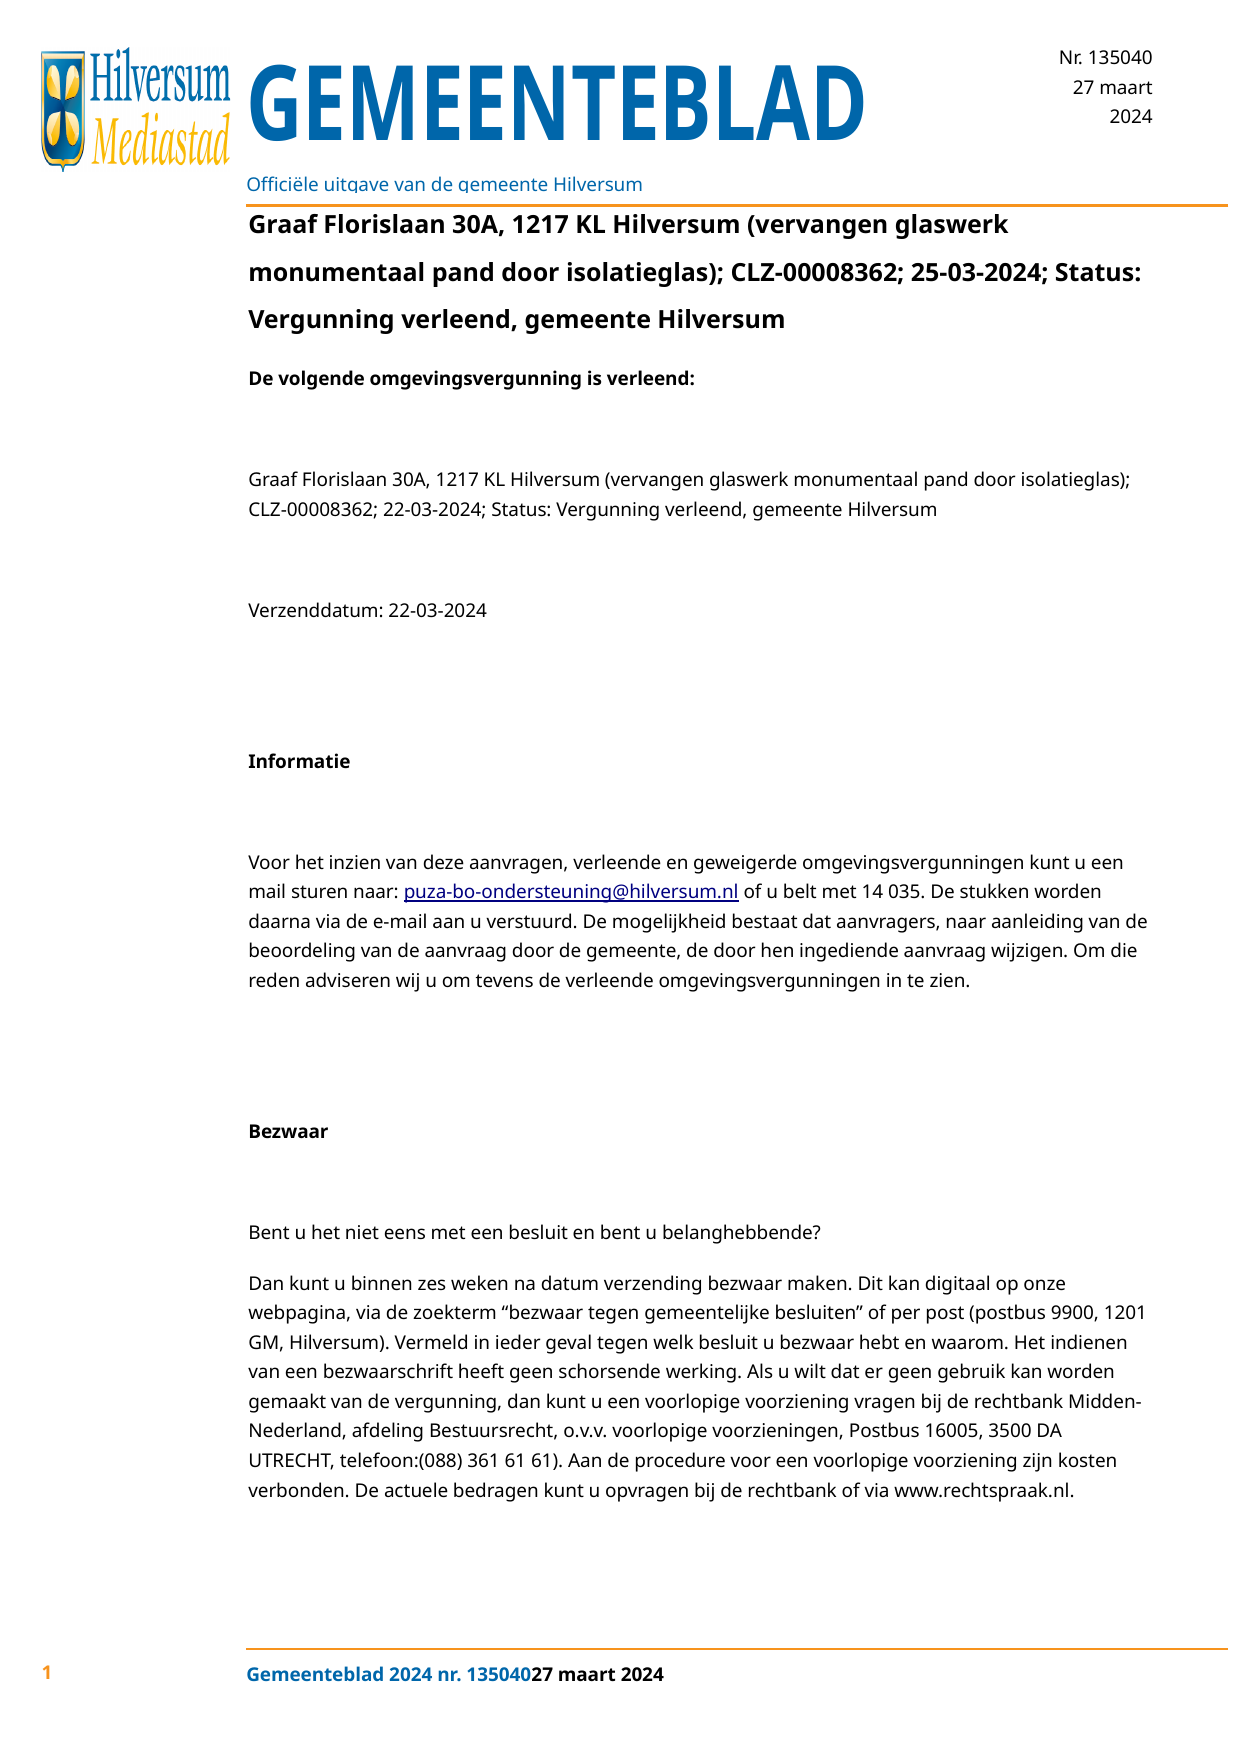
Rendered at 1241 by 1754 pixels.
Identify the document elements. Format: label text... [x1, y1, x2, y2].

text Graaf Florislaan 30A, 1217 KL Hilversum (vervangen glaswerk monumentaal pand door isolatieglas); CLZ-00008362; 22-03-2024; Status: Vergunning verleend, gemeente Hilversum [248, 466, 1152, 522]
text Dan kunt u binnen zes weken na datum verzending bezwaar maken. Dit kan digitaal op onze webpagina, via de zoekterm “bezwaar tegen gemeentelijke besluiten” of per post (postbus 9900, 1201 GM, Hilversum). Vermeld in ieder geval tegen welk besluit u bezwaar hebt en waarom. Het indienen van een bezwaarschrift heeft geen schorsende werking. Als u wilt dat er geen gebruik kan worden gemaakt van de vergunning, dan kunt u een voorlopige voorziening vragen bij de rechtbank Midden-Nederland, afdeling Bestuursrecht, o.v.v. voorlopige voorzieningen, Postbus 16005, 3500 DA UTRECHT, telefoon:(088) 361 61 61). Aan de procedure voor een voorlopige voorziening zijn kosten verbonden. De actuele bedragen kunt u opvragen bij de rechtbank of via www.rechtspraak.nl. [248, 1270, 1152, 1502]
text Bezwaar [248, 1118, 1152, 1144]
picture [41, 47, 231, 172]
text Verzenddatum: 22-03-2024 [248, 597, 1152, 622]
text Graaf Florislaan 30A, 1217 KL Hilversum (vervangen glaswerk monumentaal pand door isolatieglas); CLZ-00008362; 25-03-2024; Status: Vergunning verleend, gemeente Hilversum [248, 207, 1152, 336]
text Bent u het niet eens met een besluit en bent u belanghebbende? [248, 1219, 1152, 1245]
text Voor het inzien van deze aanvragen, verleende en geweigerde omgevingsvergunningen kunt u een mail sturen naar: puza-bo-ondersteuning@hilversum.nl of u belt met 14 035. De stukken worden daarna via de e-mail aan u verstuurd. De mogelijkheid bestaat dat aanvragers, naar aanleiding van de beoordeling van de aanvraag door de gemeente, de door hen ingediende aanvraag wijzigen. Om die reden adviseren wij u om tevens de verleende omgevingsvergunningen in te zien. [248, 849, 1152, 993]
text De volgende omgevingsvergunning is verleend: [248, 366, 1152, 391]
text Informatie [248, 748, 1152, 774]
